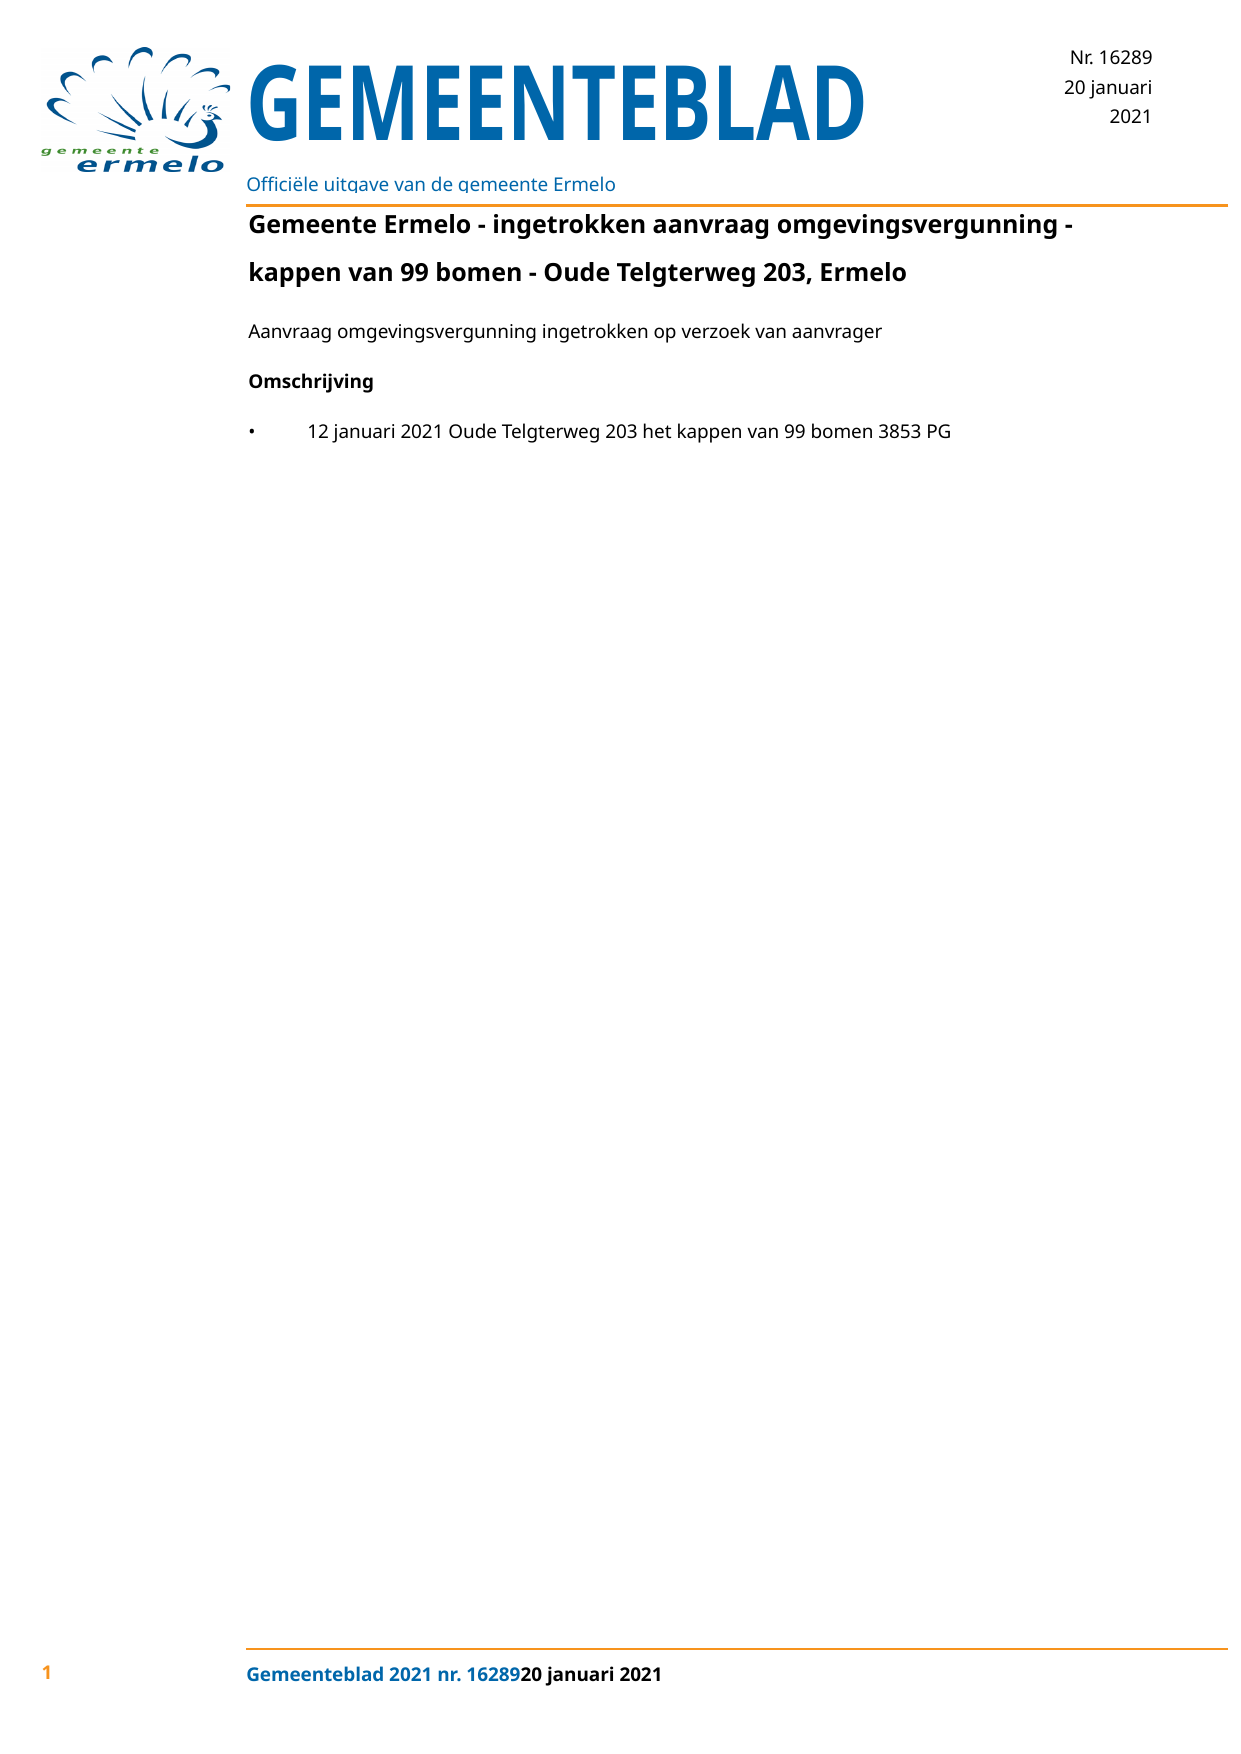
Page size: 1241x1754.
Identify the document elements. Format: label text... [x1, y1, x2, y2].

picture [41, 47, 231, 172]
text Gemeente Ermelo - ingetrokken aanvraag omgevingsvergunning - kappen van 99 bomen - Oude Telgterweg 203, Ermelo [248, 207, 1152, 288]
text Omschrijving [248, 368, 1152, 394]
text Aanvraag omgevingsvergunning ingetrokken op verzoek van aanvrager [248, 318, 1152, 344]
list 12 januari 2021 Oude Telgterweg 203 het kappen van 99 bomen 3853 PG [248, 419, 1152, 444]
